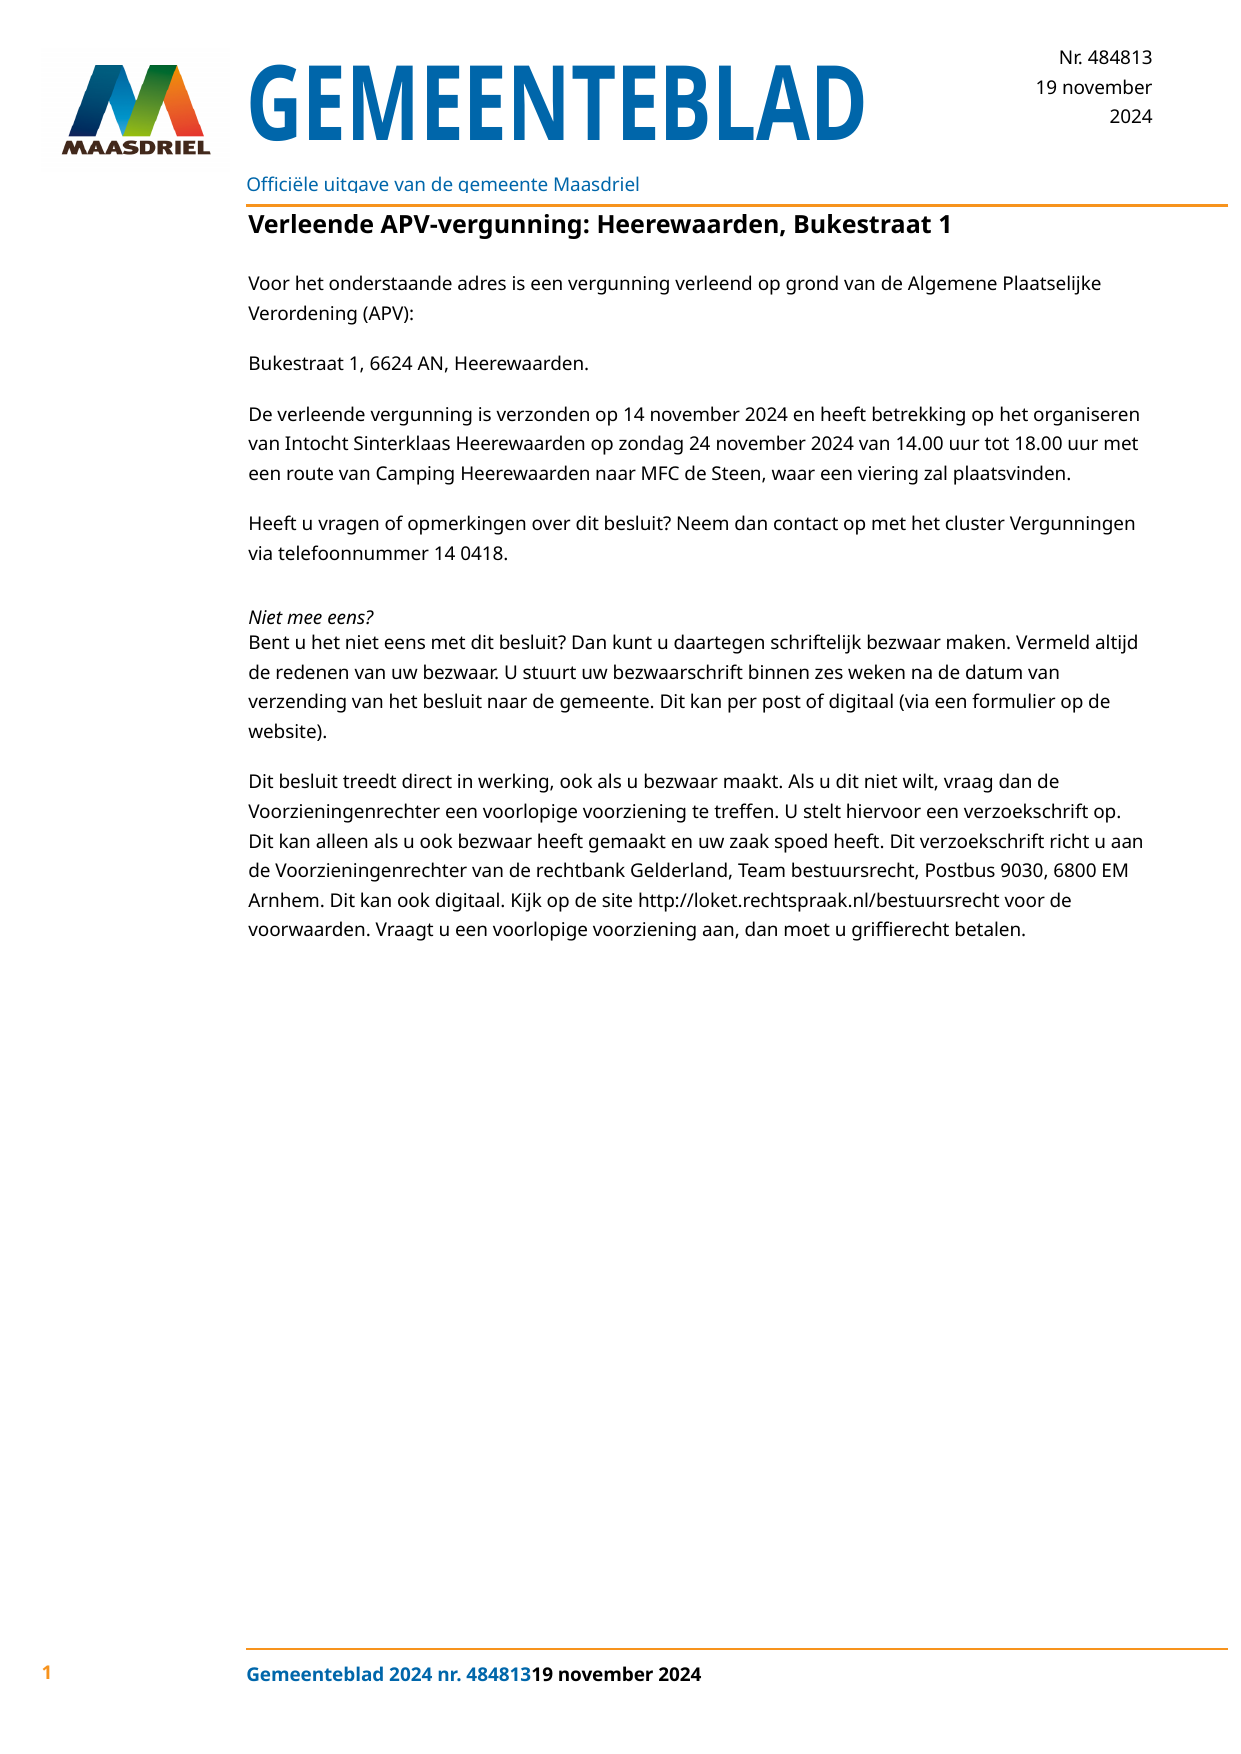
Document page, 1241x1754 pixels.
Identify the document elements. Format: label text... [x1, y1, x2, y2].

text Dit besluit treedt direct in werking, ook als u bezwaar maakt. Als u dit niet wilt, vraag dan de Voorzieningenrechter een voorlopige voorziening te treffen. U stelt hiervoor een verzoekschrift op. Dit kan alleen als u ook bezwaar heeft gemaakt en uw zaak spoed heeft. Dit verzoekschrift richt u aan de Voorzieningenrechter van de rechtbank Gelderland, Team bestuursrecht, Postbus 9030, 6800 EM Arnhem. Dit kan ook digitaal. Kijk op de site http://loket.rechtspraak.nl/bestuursrecht voor de voorwaarden. Vraagt u een voorlopige voorziening aan, dan moet u griffierecht betalen. [248, 769, 1152, 942]
text Bukestraat 1, 6624 AN, Heerewaarden. [248, 350, 1152, 376]
picture [41, 47, 231, 172]
text Heeft u vragen of opmerkingen over dit besluit? Neem dan contact op met het cluster Vergunningen via telefoonnummer 14 0418. [248, 510, 1152, 566]
text Verleende APV-vergunning: Heerewaarden, Bukestraat 1 [248, 207, 1152, 241]
text Voor het onderstaande adres is een vergunning verleend op grond van de Algemene Plaatselijke Verordening (APV): [248, 270, 1152, 326]
text Niet mee eens? [248, 604, 1152, 629]
text De verleende vergunning is verzonden op 14 november 2024 en heeft betrekking op het organiseren van Intocht Sinterklaas Heerewaarden op zondag 24 november 2024 van 14.00 uur tot 18.00 uur met een route van Camping Heerewaarden naar MFC de Steen, waar een viering zal plaatsvinden. [248, 401, 1152, 486]
text Bent u het niet eens met dit besluit? Dan kunt u daartegen schriftelijk bezwaar maken. Vermeld altijd de redenen van uw bezwaar. U stuurt uw bezwaarschrift binnen zes weken na de datum van verzending van het besluit naar de gemeente. Dit kan per post of digitaal (via een formulier op de website). [248, 629, 1152, 744]
